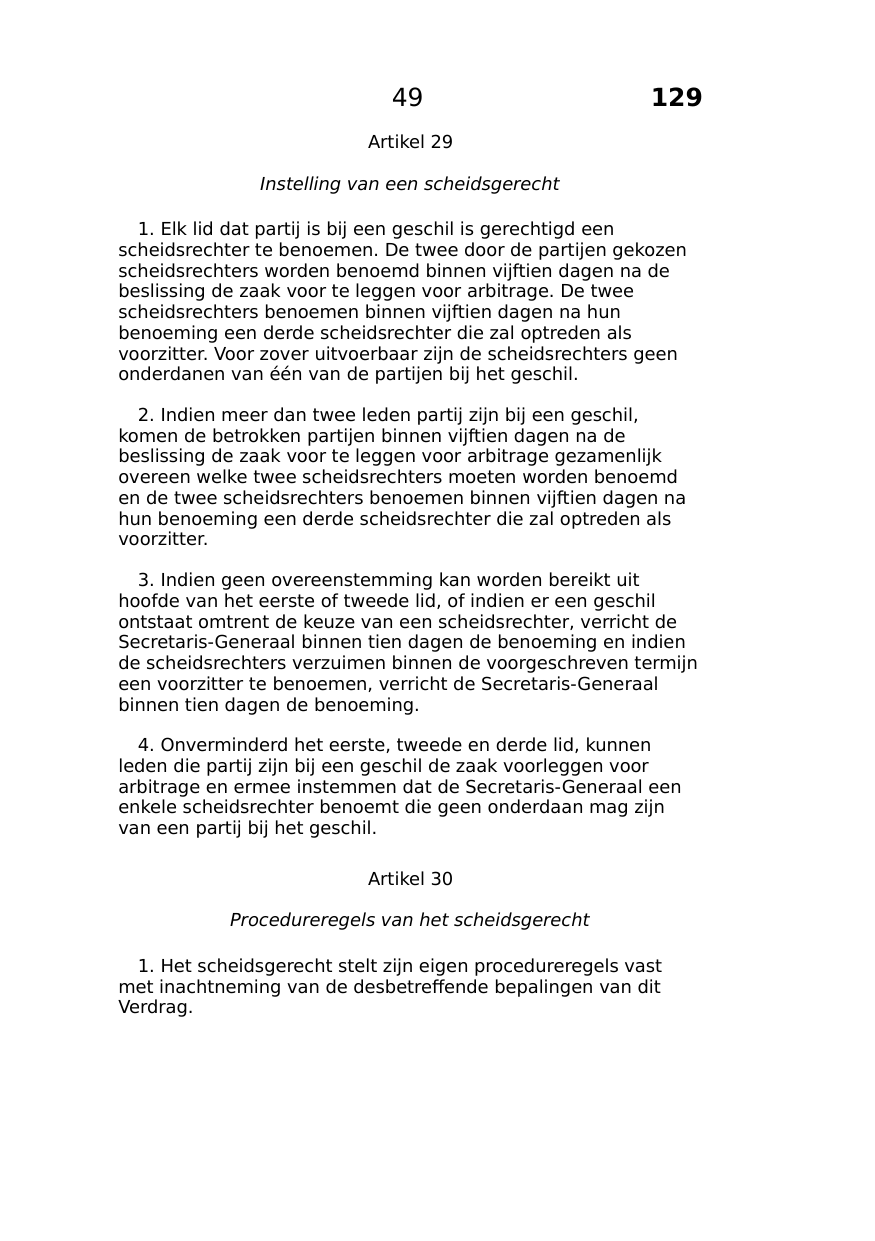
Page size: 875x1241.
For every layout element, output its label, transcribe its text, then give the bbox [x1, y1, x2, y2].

text 3. Indien geen overeenstemming kan worden bereikt uit hoofde van het eerste of tweede lid, of indien er een geschil ontstaat omtrent de keuze van een scheidsrechter, verricht de Secretaris-Generaal binnen tien dagen de benoeming en indien de scheidsrechters verzuimen binnen de voorgeschreven termijn een voorzitter te benoemen, verricht de Secretaris-Generaal binnen tien dagen de benoeming. [118, 570, 703, 715]
subtitle Artikel 29 Instelling van een scheidsgerecht [118, 132, 703, 194]
text 4. Onverminderd het eerste, tweede en derde lid, kunnen leden die partij zijn bij een geschil de zaak voorleggen voor arbitrage en ermee instemmen dat de Secretaris-Generaal een enkele scheidsrechter benoemt die geen onderdaan mag zijn van een partij bij het geschil. [118, 735, 703, 839]
text 2. Indien meer dan twee leden partij zijn bij een geschil, komen de betrokken partijen binnen vijftien dagen na de beslissing de zaak voor te leggen voor arbitrage gezamenlijk overeen welke twee scheidsrechters moeten worden benoemd en de twee scheidsrechters benoemen binnen vijftien dagen na hun benoeming een derde scheidsrechter die zal optreden als voorzitter. [118, 405, 703, 550]
text 1. Het scheidsgerecht stelt zijn eigen procedureregels vast met inachtneming van de desbetreffende bepalingen van dit Verdrag. [118, 956, 703, 1018]
text 1. Elk lid dat partij is bij een geschil is gerechtigd een scheidsrechter te benoemen. De twee door de partijen gekozen scheidsrechters worden benoemd binnen vijftien dagen na de beslissing de zaak voor te leggen voor arbitrage. De twee scheidsrechters benoemen binnen vijftien dagen na hun benoeming een derde scheidsrechter die zal optreden als voorzitter. Voor zover uitvoerbaar zijn de scheidsrechters geen onderdanen van één van de partijen bij het geschil. [118, 219, 703, 385]
subtitle Artikel 30 Procedureregels van het scheidsgerecht [118, 869, 703, 931]
